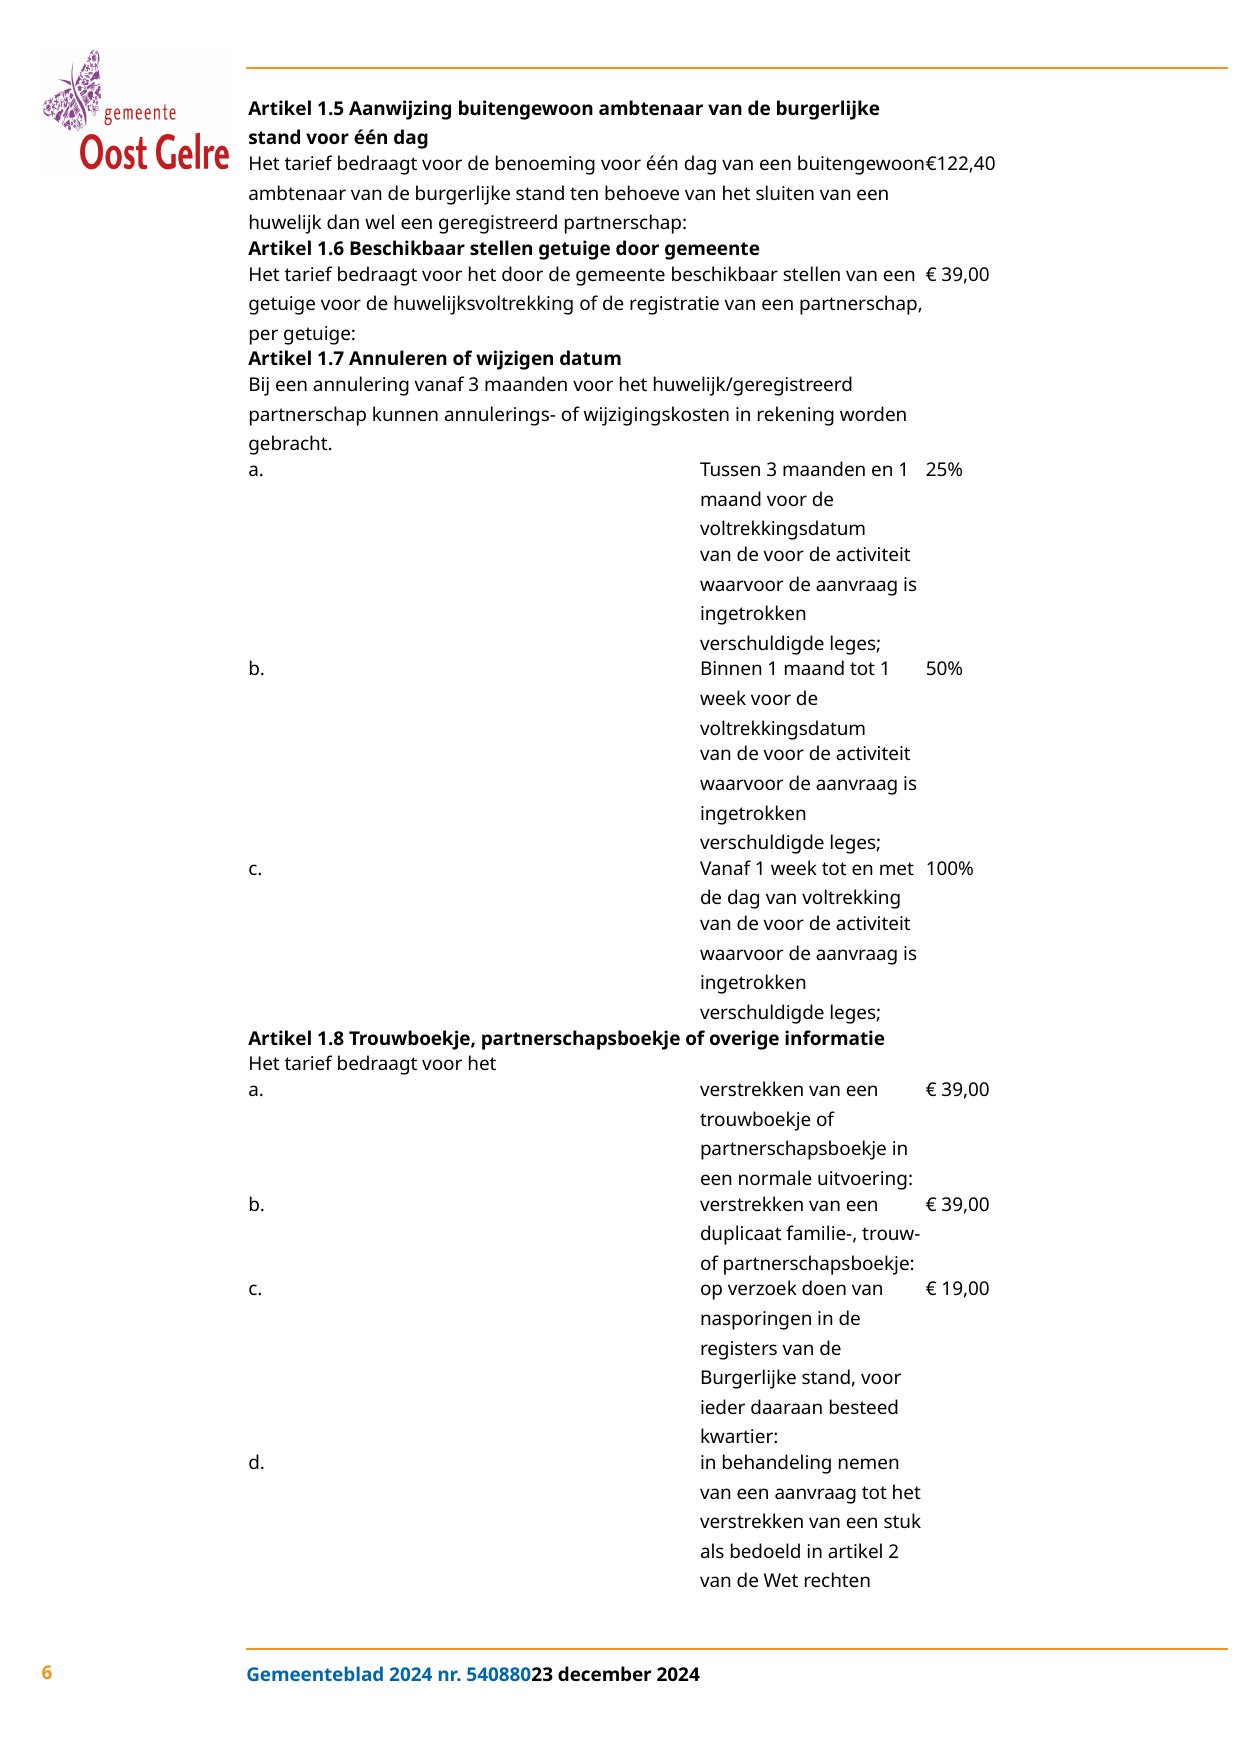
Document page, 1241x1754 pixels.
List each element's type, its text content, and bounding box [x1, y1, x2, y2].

table_cell [926, 371, 1152, 456]
table_cell verstrekken van een trouwboekje of partnerschapsboekje in een normale uitvoering: [700, 1076, 926, 1191]
table_cell van de voor de activiteit waarvoor de aanvraag is ingetrokken verschuldigde leges; [700, 541, 926, 656]
table_cell a. [248, 456, 700, 541]
table_cell Bij een annulering vanaf 3 maanden voor het huwelijk/geregistreerd partnerschap kunnen annulerings- of wijzigingskosten in rekening worden gebracht. [248, 371, 926, 456]
table_cell [926, 910, 1152, 1025]
table_cell € 39,00 [926, 1191, 1152, 1276]
table_cell c. [248, 1276, 700, 1449]
table_cell Het tarief bedraagt voor de benoeming voor één dag van een buitengewoon ambtenaar van de burgerlijke stand ten behoeve van het sluiten van een huwelijk dan wel een geregistreerd partnerschap: [248, 150, 926, 235]
table_cell Artikel 1.7 Annuleren of wijzigen datum [248, 346, 926, 371]
table_cell 50% [926, 656, 1152, 741]
table_cell [926, 1025, 1152, 1051]
table_cell van de voor de activiteit waarvoor de aanvraag is ingetrokken verschuldigde leges; [700, 910, 926, 1025]
table_cell €122,40 [926, 150, 1152, 235]
table_cell 25% [926, 456, 1152, 541]
table_cell € 19,00 [926, 1276, 1152, 1449]
picture [41, 47, 231, 172]
table_cell a. [248, 1076, 700, 1191]
table_cell Tussen 3 maanden en 1 maand voor de voltrekkingsdatum [700, 456, 926, 541]
table_cell Binnen 1 maand tot 1 week voor de voltrekkingsdatum [700, 656, 926, 741]
table_cell Artikel 1.6 Beschikbaar stellen getuige door gemeente [248, 235, 926, 261]
table_cell [926, 346, 1152, 371]
table_cell [926, 1051, 1152, 1076]
table_cell [926, 1449, 1152, 1593]
table_cell [248, 741, 700, 855]
table_cell d. [248, 1449, 700, 1593]
table_cell [926, 95, 1152, 150]
table_cell [926, 235, 1152, 261]
table_cell b. [248, 656, 700, 741]
table_cell Artikel 1.8 Trouwboekje, partnerschapsboekje of overige informatie [248, 1025, 926, 1051]
table_cell op verzoek doen van nasporingen in de registers van de Burgerlijke stand, voor ieder daaraan besteed kwartier: [700, 1276, 926, 1449]
table_cell Vanaf 1 week tot en met de dag van voltrekking [700, 855, 926, 910]
table_cell [248, 541, 700, 656]
table_cell Het tarief bedraagt voor het door de gemeente beschikbaar stellen van een getuige voor de huwelijksvoltrekking of de registratie van een partnerschap, per getuige: [248, 261, 926, 346]
table_cell b. [248, 1191, 700, 1276]
table_cell Het tarief bedraagt voor het [248, 1051, 926, 1076]
table_cell [248, 910, 700, 1025]
table_cell € 39,00 [926, 1076, 1152, 1191]
table_cell 100% [926, 855, 1152, 910]
table_cell [926, 541, 1152, 656]
table_cell in behandeling nemen van een aanvraag tot het verstrekken van een stuk als bedoeld in artikel 2 van de Wet rechten [700, 1449, 926, 1593]
table_cell Artikel 1.5 Aanwijzing buitengewoon ambtenaar van de burgerlijke stand voor één dag [248, 95, 926, 150]
table_cell van de voor de activiteit waarvoor de aanvraag is ingetrokken verschuldigde leges; [700, 741, 926, 855]
table_cell € 39,00 [926, 261, 1152, 346]
table_cell c. [248, 855, 700, 910]
table_cell verstrekken van een duplicaat familie-, trouw- of partnerschapsboekje: [700, 1191, 926, 1276]
table_cell [926, 741, 1152, 855]
